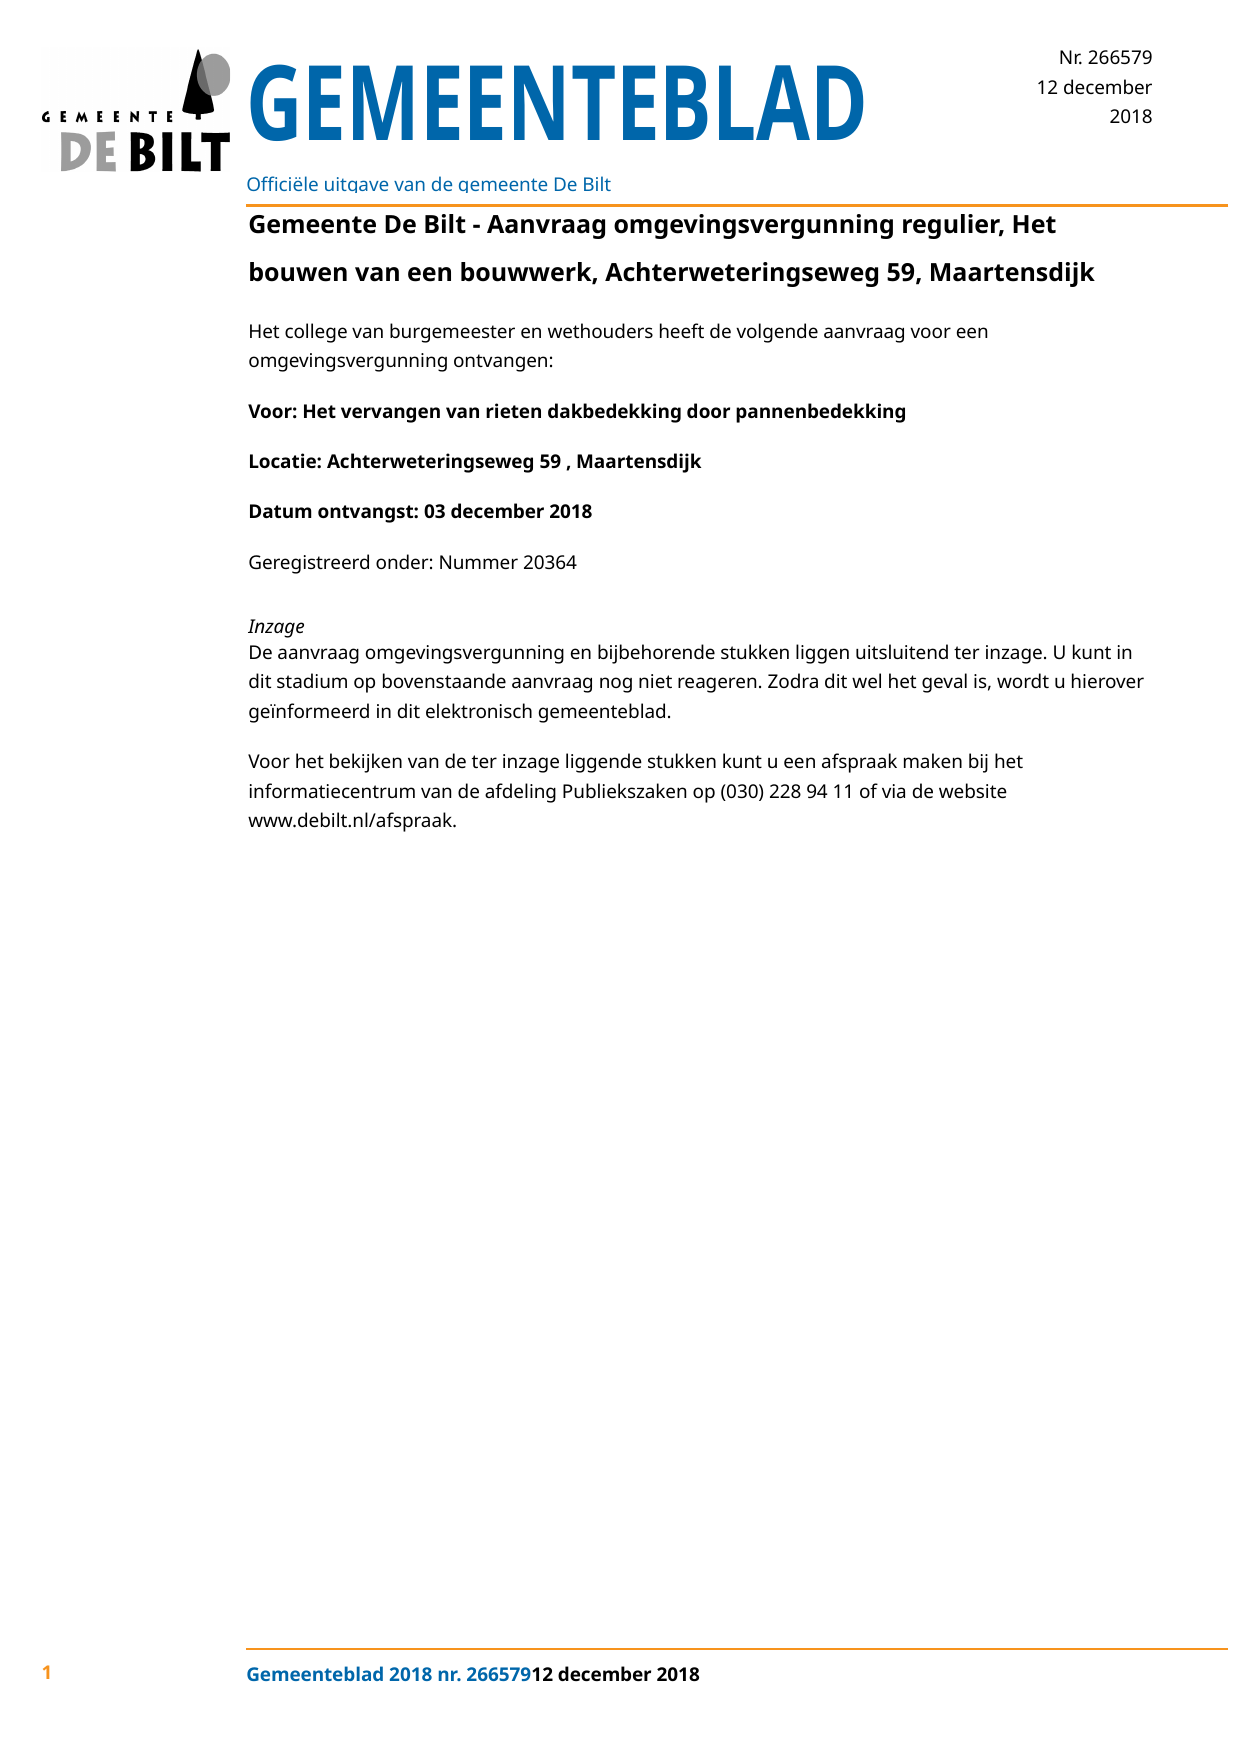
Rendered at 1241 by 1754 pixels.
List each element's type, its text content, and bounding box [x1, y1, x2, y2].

text Voor: Het vervangen van rieten dakbedekking door pannenbedekking [248, 398, 1152, 424]
text Locatie: Achterweteringseweg 59 , Maartensdijk [248, 448, 1152, 474]
text Voor het bekijken van de ter inzage liggende stukken kunt u een afspraak maken bij het informatiecentrum van de afdeling Publiekszaken op (030) 228 94 11 of via de website www.debilt.nl/afspraak. [248, 748, 1152, 833]
text De aanvraag omgevingsvergunning en bijbehorende stukken liggen uitsluitend ter inzage. U kunt in dit stadium op bovenstaande aanvraag nog niet reageren. Zodra dit wel het geval is, wordt u hierover geïnformeerd in dit elektronisch gemeenteblad. [248, 639, 1152, 724]
text Geregistreerd onder: Nummer 20364 [248, 549, 1152, 575]
text Gemeente De Bilt - Aanvraag omgevingsvergunning regulier, Het bouwen van een bouwwerk, Achterweteringseweg 59, Maartensdijk [248, 207, 1152, 288]
text Het college van burgemeester en wethouders heeft de volgende aanvraag voor een omgevingsvergunning ontvangen: [248, 318, 1152, 373]
picture [41, 47, 231, 172]
text Datum ontvangst: 03 december 2018 [248, 499, 1152, 524]
text Inzage [248, 613, 1152, 639]
